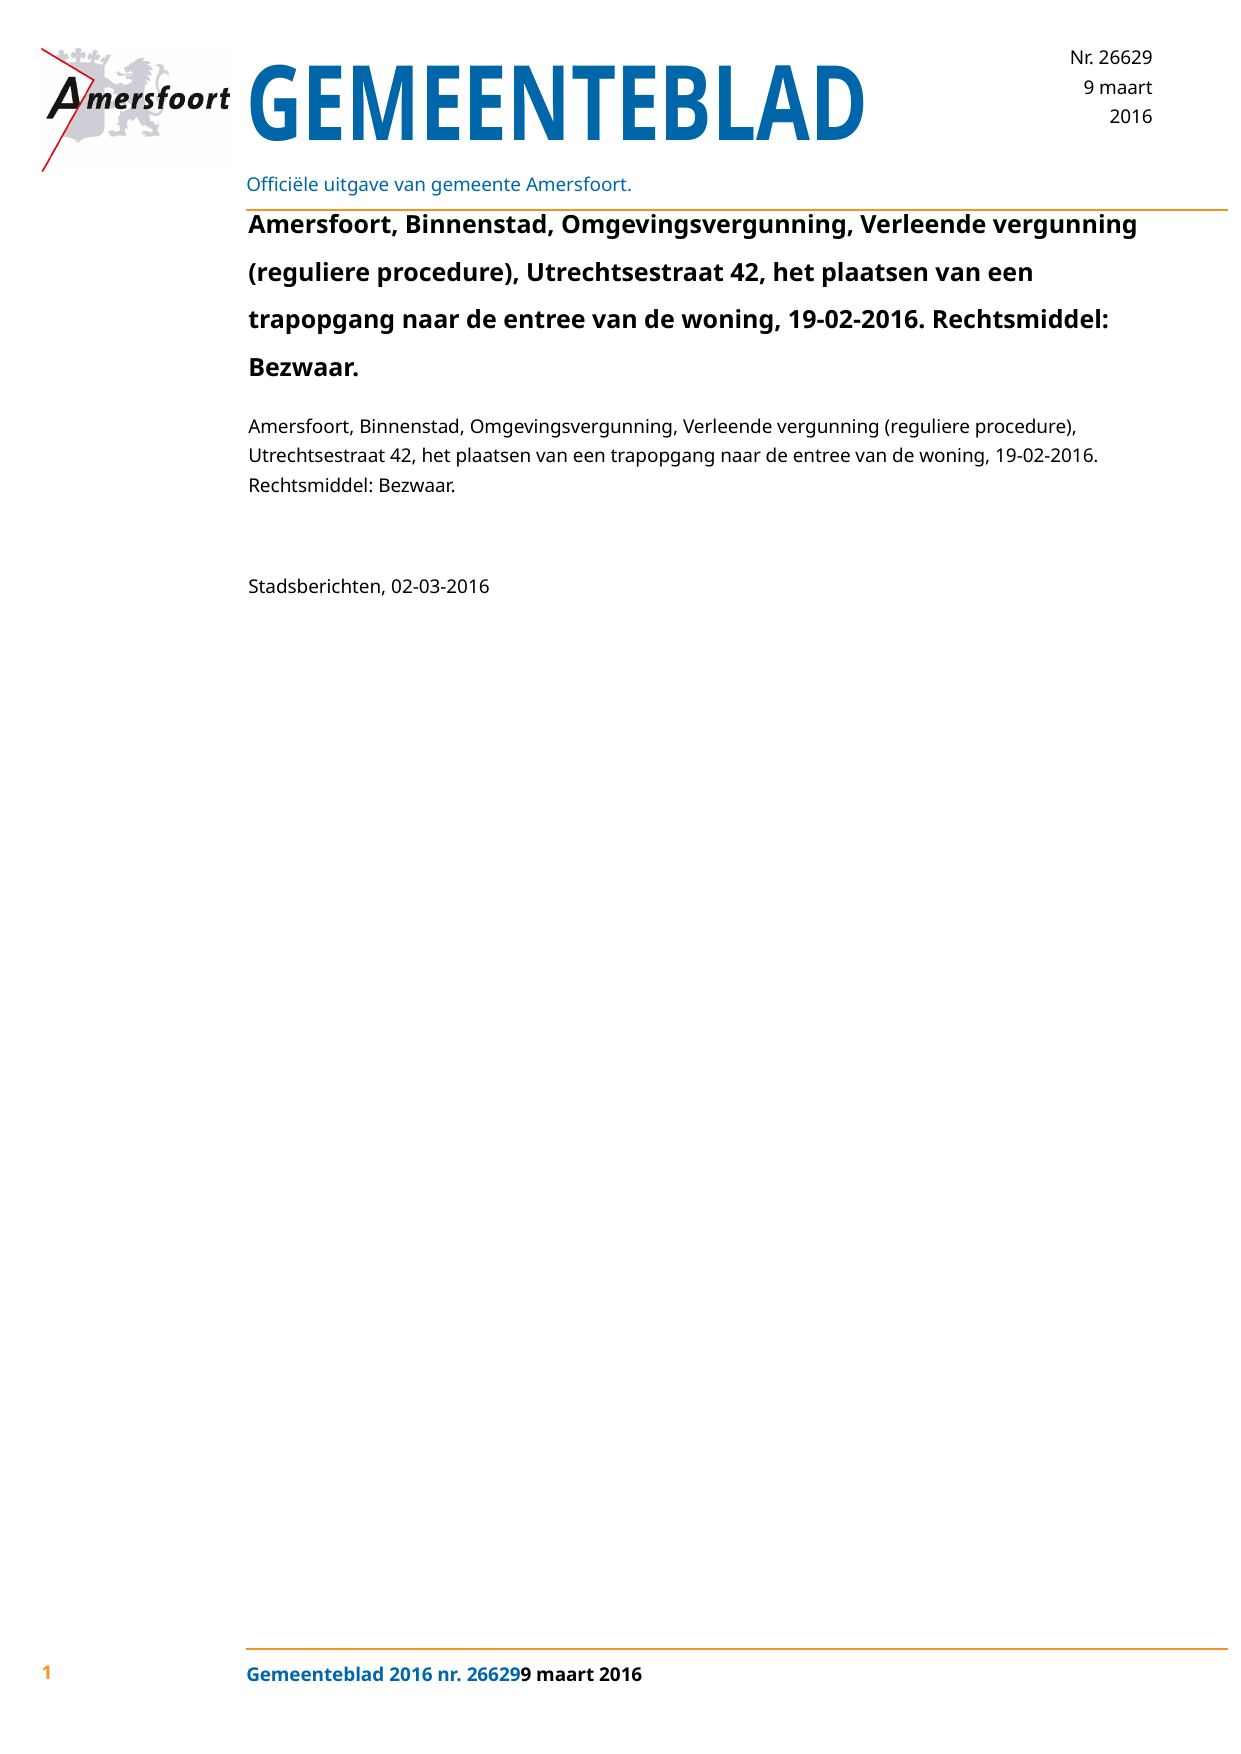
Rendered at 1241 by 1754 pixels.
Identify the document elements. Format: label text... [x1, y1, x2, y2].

picture [41, 47, 231, 172]
text Amersfoort, Binnenstad, Omgevingsvergunning, Verleende vergunning (reguliere procedure), Utrechtsestraat 42, het plaatsen van een trapopgang naar de entree van de woning, 19-02-2016. Rechtsmiddel: Bezwaar. [248, 413, 1152, 498]
text Amersfoort, Binnenstad, Omgevingsvergunning, Verleende vergunning (reguliere procedure), Utrechtsestraat 42, het plaatsen van een trapopgang naar de entree van de woning, 19-02-2016. Rechtsmiddel: Bezwaar. [248, 211, 1152, 384]
text Stadsberichten, 02-03-2016 [248, 573, 1152, 599]
